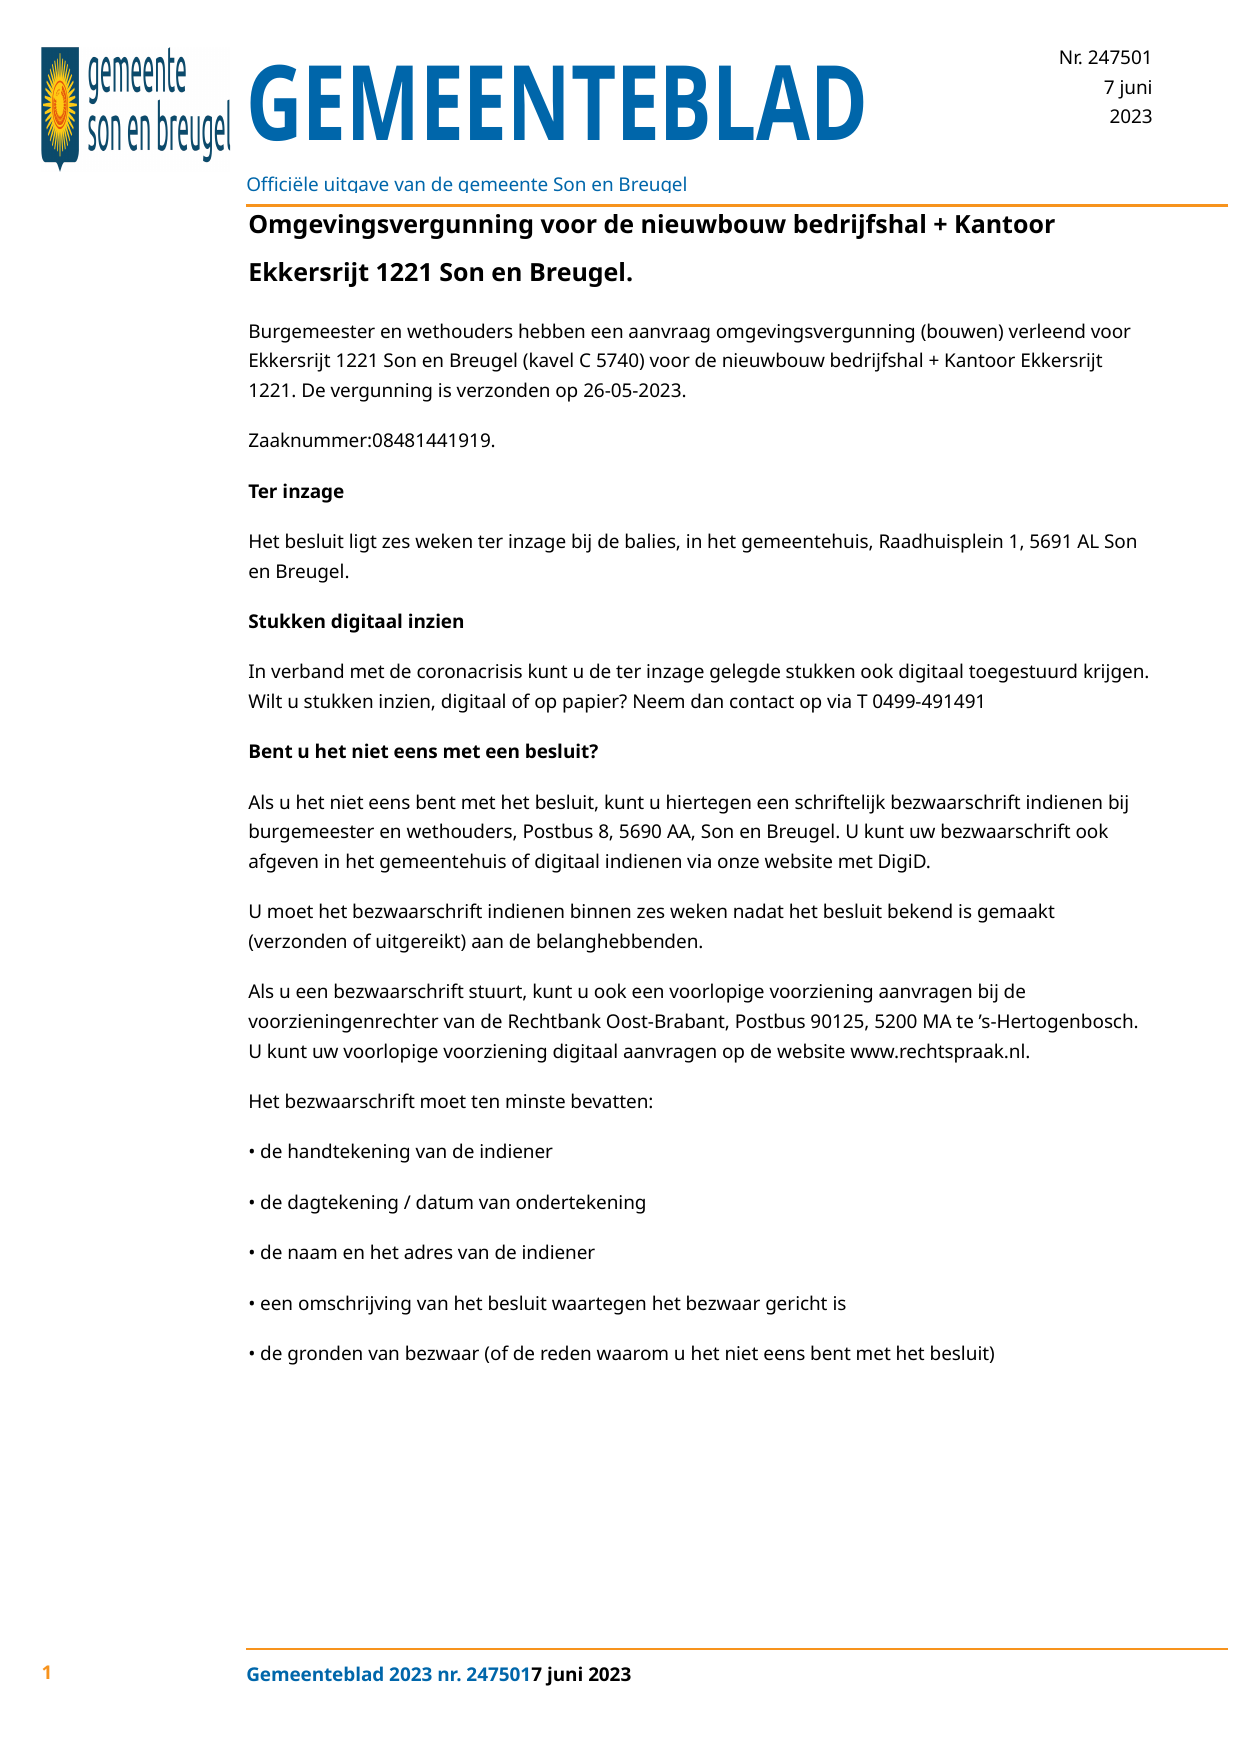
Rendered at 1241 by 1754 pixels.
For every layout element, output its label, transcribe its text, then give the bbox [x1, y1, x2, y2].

text • een omschrijving van het besluit waartegen het bezwaar gericht is [248, 1290, 1152, 1316]
text Bent u het niet eens met een besluit? [248, 739, 1152, 764]
text Burgemeester en wethouders hebben een aanvraag omgevingsvergunning (bouwen) verleend voor Ekkersrijt 1221 Son en Breugel (kavel C 5740) voor de nieuwbouw bedrijfshal + Kantoor Ekkersrijt 1221. De vergunning is verzonden op 26-05-2023. [248, 318, 1152, 403]
text Stukken digitaal inzien [248, 608, 1152, 634]
text U moet het bezwaarschrift indienen binnen zes weken nadat het besluit bekend is gemaakt (verzonden of uitgereikt) aan de belanghebbenden. [248, 899, 1152, 954]
text Als u het niet eens bent met het besluit, kunt u hiertegen een schriftelijk bezwaarschrift indienen bij burgemeester en wethouders, Postbus 8, 5690 AA, Son en Breugel. U kunt uw bezwaarschrift ook afgeven in het gemeentehuis of digitaal indienen via onze website met DigiD. [248, 789, 1152, 874]
text • de gronden van bezwaar (of de reden waarom u het niet eens bent met het besluit) [248, 1340, 1152, 1366]
text Omgevingsvergunning voor de nieuwbouw bedrijfshal + Kantoor Ekkersrijt 1221 Son en Breugel. [248, 207, 1152, 288]
picture [41, 47, 231, 172]
text In verband met de coronacrisis kunt u de ter inzage gelegde stukken ook digitaal toegestuurd krijgen. Wilt u stukken inzien, digitaal of op papier? Neem dan contact op via T 0499-491491 [248, 659, 1152, 714]
text • de dagtekening / datum van ondertekening [248, 1189, 1152, 1215]
text • de naam en het adres van de indiener [248, 1239, 1152, 1265]
text Het besluit ligt zes weken ter inzage bij de balies, in het gemeentehuis, Raadhuisplein 1, 5691 AL Son en Breugel. [248, 528, 1152, 584]
text Als u een bezwaarschrift stuurt, kunt u ook een voorlopige voorziening aanvragen bij de voorzieningenrechter van de Rechtbank Oost-Brabant, Postbus 90125, 5200 MA te ’s-Hertogenbosch. U kunt uw voorlopige voorziening digitaal aanvragen op de website www.rechtspraak.nl. [248, 979, 1152, 1064]
text Ter inzage [248, 478, 1152, 504]
text • de handtekening van de indiener [248, 1139, 1152, 1164]
text Het bezwaarschrift moet ten minste bevatten: [248, 1088, 1152, 1114]
text Zaaknummer:08481441919. [248, 427, 1152, 453]
